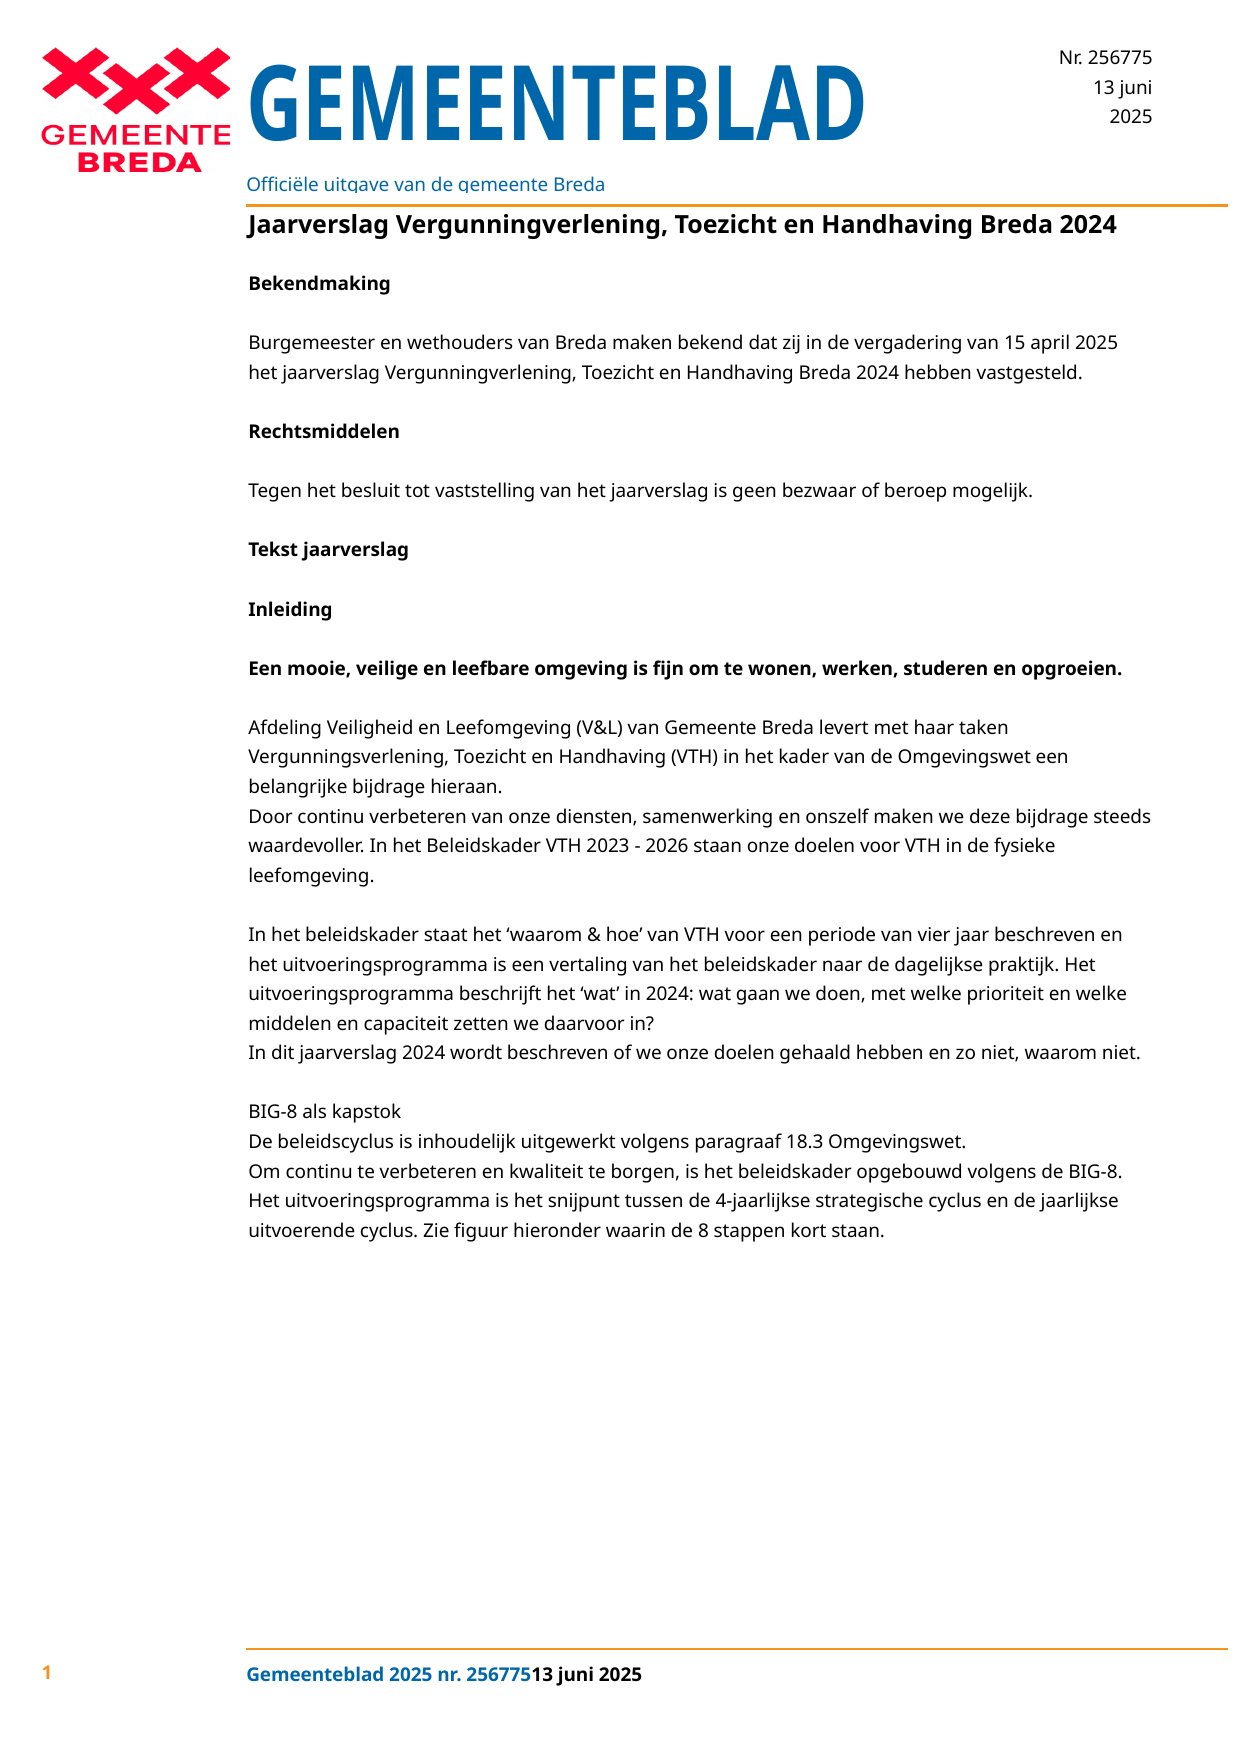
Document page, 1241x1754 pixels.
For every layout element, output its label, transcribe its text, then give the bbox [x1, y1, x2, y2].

text Rechtsmiddelen [248, 418, 1152, 444]
text In het beleidskader staat het ‘waarom & hoe’ van VTH voor een periode van vier jaar beschreven en het uitvoeringsprogramma is een vertaling van het beleidskader naar de dagelijkse praktijk. Het uitvoeringsprogramma beschrijft het ‘wat’ in 2024: wat gaan we doen, met welke prioriteit en welke middelen en capaciteit zetten we daarvoor in? [248, 921, 1152, 1036]
text Afdeling Veiligheid en Leefomgeving (V&L) van Gemeente Breda levert met haar taken Vergunningsverlening, Toezicht en Handhaving (VTH) in het kader van de Omgevingswet een belangrijke bijdrage hieraan. [248, 714, 1152, 799]
text Burgemeester en wethouders van Breda maken bekend dat zij in de vergadering van 15 april 2025 het jaarverslag Vergunningverlening, Toezicht en Handhaving Breda 2024 hebben vastgesteld. [248, 329, 1152, 385]
text Inleiding [248, 596, 1152, 621]
text Een mooie, veilige en leefbare omgeving is fijn om te wonen, werken, studeren en opgroeien. [248, 655, 1152, 681]
text BIG-8 als kapstok [248, 1099, 1152, 1124]
text Tegen het besluit tot vaststelling van het jaarverslag is geen bezwaar of beroep mogelijk. [248, 477, 1152, 503]
text In dit jaarverslag 2024 wordt beschreven of we onze doelen gehaald hebben en zo niet, waarom niet. [248, 1039, 1152, 1065]
text Door continu verbeteren van onze diensten, samenwerking en onszelf maken we deze bijdrage steeds waardevoller. In het Beleidskader VTH 2023 - 2026 staan onze doelen voor VTH in de fysieke leefomgeving. [248, 803, 1152, 888]
text Tekst jaarverslag [248, 537, 1152, 562]
text Om continu te verbeteren en kwaliteit te borgen, is het beleidskader opgebouwd volgens de BIG-8. Het uitvoeringsprogramma is het snijpunt tussen de 4-jaarlijkse strategische cyclus en de jaarlijkse uitvoerende cyclus. Zie figuur hieronder waarin de 8 stappen kort staan. [248, 1158, 1152, 1243]
text Bekendmaking [248, 270, 1152, 296]
picture [41, 47, 231, 172]
text Jaarverslag Vergunningverlening, Toezicht en Handhaving Breda 2024 [248, 207, 1152, 241]
text De beleidscyclus is inhoudelijk uitgewerkt volgens paragraaf 18.3 Omgevingswet. [248, 1128, 1152, 1154]
